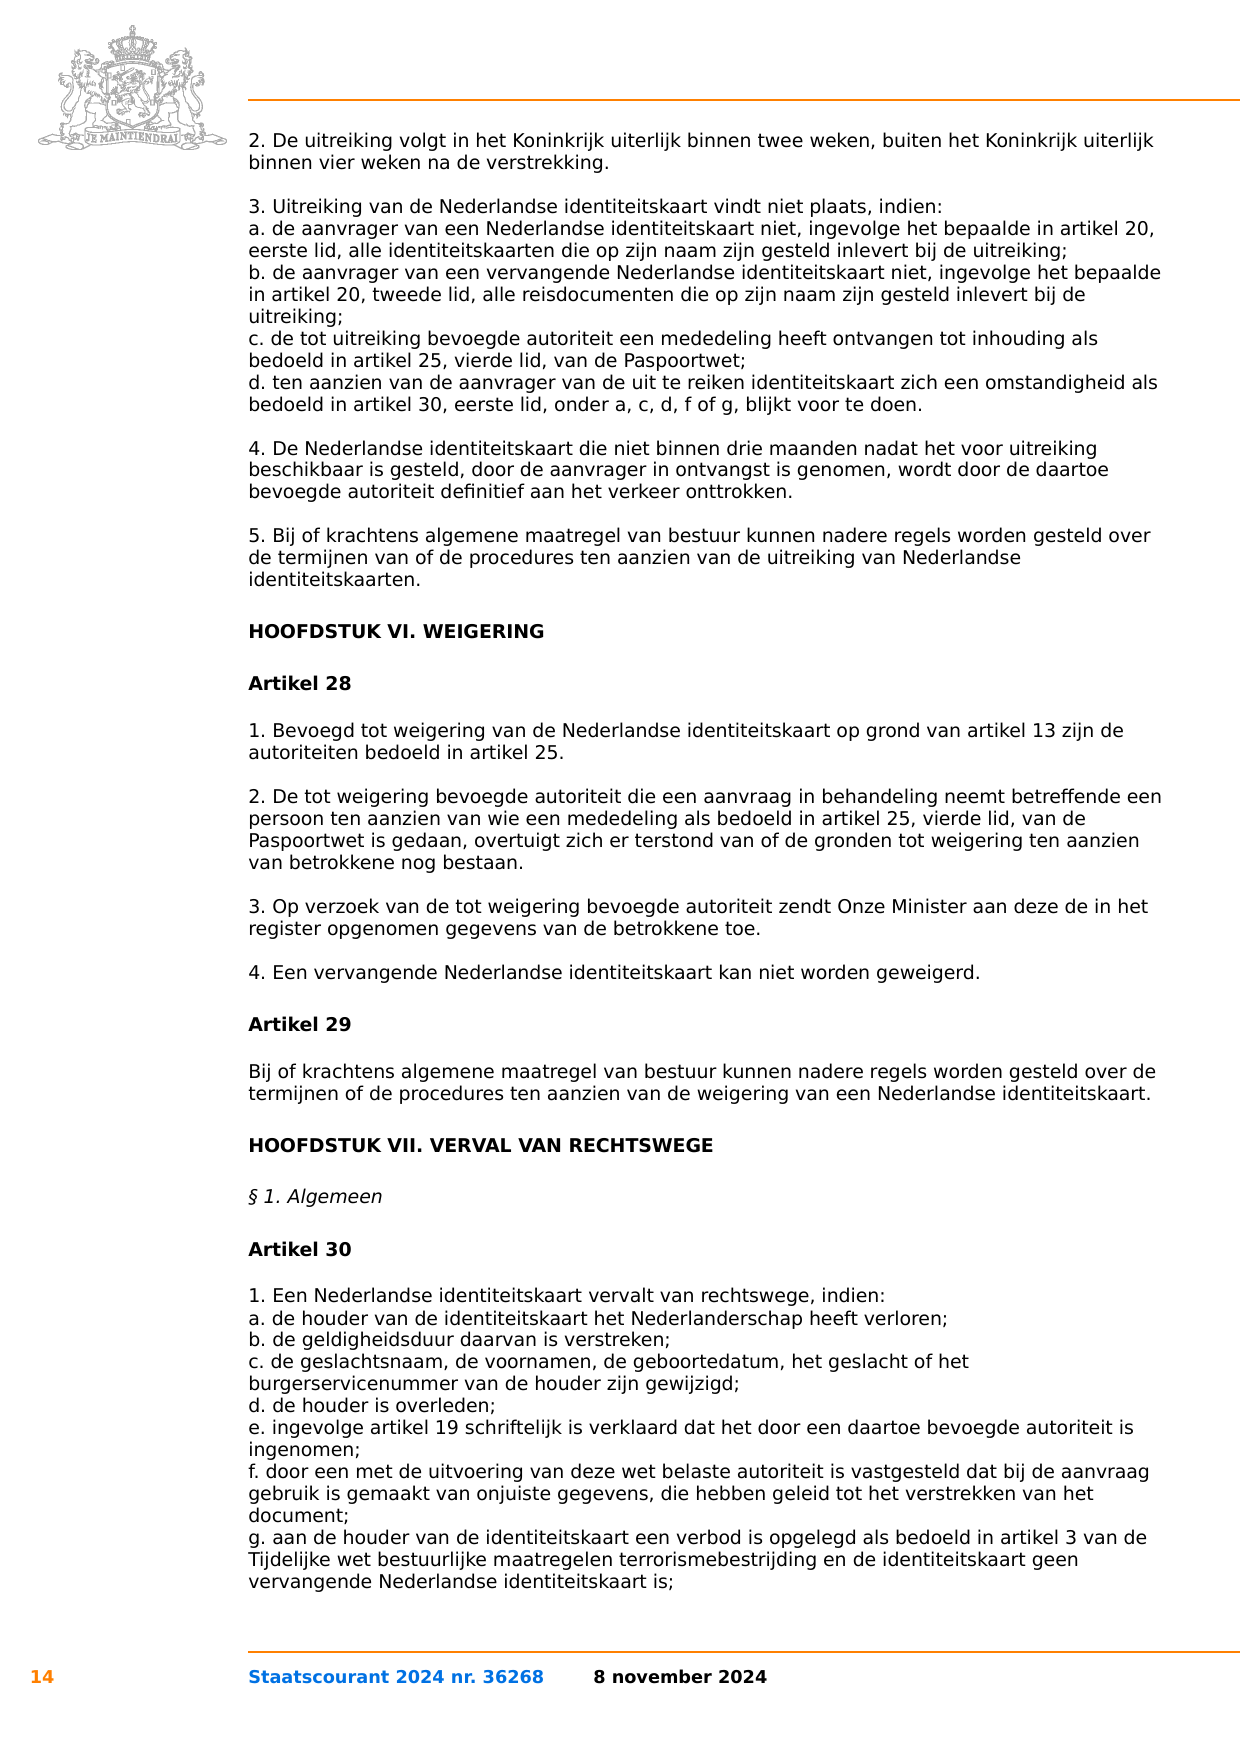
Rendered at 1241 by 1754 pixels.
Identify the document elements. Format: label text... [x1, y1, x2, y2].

subtitle § 1. Algemeen [248, 1186, 1163, 1208]
text 2. De tot weigering bevoegde autoriteit die een aanvraag in behandeling neemt betreffende een persoon ten aanzien van wie een mededeling als bedoeld in artikel 25, vierde lid, van de Paspoortwet is gedaan, overtuigt zich er terstond van of de gronden tot weigering ten aanzien van betrokkene nog bestaan. [248, 786, 1163, 874]
text a. de houder van de identiteitskaart het Nederlanderschap heeft verloren; [248, 1307, 1163, 1329]
text b. de aanvrager van een vervangende Nederlandse identiteitskaart niet, ingevolge het bepaalde in artikel 20, tweede lid, alle reisdocumenten die op zijn naam zijn gesteld inlevert bij de uitreiking; [248, 262, 1163, 328]
text 1. Een Nederlandse identiteitskaart vervalt van rechtswege, indien: [248, 1285, 1163, 1307]
text b. de geldigheidsduur daarvan is verstreken; [248, 1329, 1163, 1351]
text d. ten aanzien van de aanvrager van de uit te reiken identiteitskaart zich een omstandigheid als bedoeld in artikel 30, eerste lid, onder a, c, d, f of g, blijkt voor te doen. [248, 372, 1163, 416]
picture [38, 25, 227, 150]
subtitle Artikel 28 [248, 673, 1163, 695]
text 5. Bij of krachtens algemene maatregel van bestuur kunnen nadere regels worden gesteld over de termijnen van of de procedures ten aanzien van de uitreiking van Nederlandse identiteitskaarten. [248, 525, 1163, 591]
text 2. De uitreiking volgt in het Koninkrijk uiterlijk binnen twee weken, buiten het Koninkrijk uiterlijk binnen vier weken na de verstrekking. [248, 130, 1163, 174]
text Bij of krachtens algemene maatregel van bestuur kunnen nadere regels worden gesteld over de termijnen of de procedures ten aanzien van de weigering van een Nederlandse identiteitskaart. [248, 1061, 1163, 1104]
text e. ingevolge artikel 19 schriftelijk is verklaard dat het door een daartoe bevoegde autoriteit is ingenomen; [248, 1417, 1163, 1461]
text 4. De Nederlandse identiteitskaart die niet binnen drie maanden nadat het voor uitreiking beschikbaar is gesteld, door de aanvrager in ontvangst is genomen, wordt door de daartoe bevoegde autoriteit definitief aan het verkeer onttrokken. [248, 437, 1163, 503]
subtitle HOOFDSTUK VII. VERVAL VAN RECHTSWEGE [248, 1134, 1163, 1156]
subtitle Artikel 30 [248, 1238, 1163, 1260]
text g. aan de houder van de identiteitskaart een verbod is opgelegd als bedoeld in artikel 3 van de Tijdelijke wet bestuurlijke maatregelen terrorismebestrijding en de identiteitskaart geen vervangende Nederlandse identiteitskaart is; [248, 1527, 1163, 1593]
text 3. Op verzoek van de tot weigering bevoegde autoriteit zendt Onze Minister aan deze de in het register opgenomen gegevens van de betrokkene toe. [248, 896, 1163, 940]
text c. de geslachtsnaam, de voornamen, de geboortedatum, het geslacht of het burgerservicenummer van de houder zijn gewijzigd; [248, 1351, 1163, 1395]
subtitle HOOFDSTUK VI. WEIGERING [248, 621, 1163, 643]
text 4. Een vervangende Nederlandse identiteitskaart kan niet worden geweigerd. [248, 962, 1163, 983]
text f. door een met de uitvoering van deze wet belaste autoriteit is vastgesteld dat bij de aanvraag gebruik is gemaakt van onjuiste gegevens, die hebben geleid tot het verstrekken van het document; [248, 1461, 1163, 1527]
subtitle Artikel 29 [248, 1013, 1163, 1036]
text a. de aanvrager van een Nederlandse identiteitskaart niet, ingevolge het bepaalde in artikel 20, eerste lid, alle identiteitskaarten die op zijn naam zijn gesteld inlevert bij de uitreiking; [248, 218, 1163, 262]
text 3. Uitreiking van de Nederlandse identiteitskaart vindt niet plaats, indien: [248, 196, 1163, 218]
text c. de tot uitreiking bevoegde autoriteit een mededeling heeft ontvangen tot inhouding als bedoeld in artikel 25, vierde lid, van de Paspoortwet; [248, 328, 1163, 372]
text 1. Bevoegd tot weigering van de Nederlandse identiteitskaart op grond van artikel 13 zijn de autoriteiten bedoeld in artikel 25. [248, 720, 1163, 764]
text d. de houder is overleden; [248, 1395, 1163, 1417]
